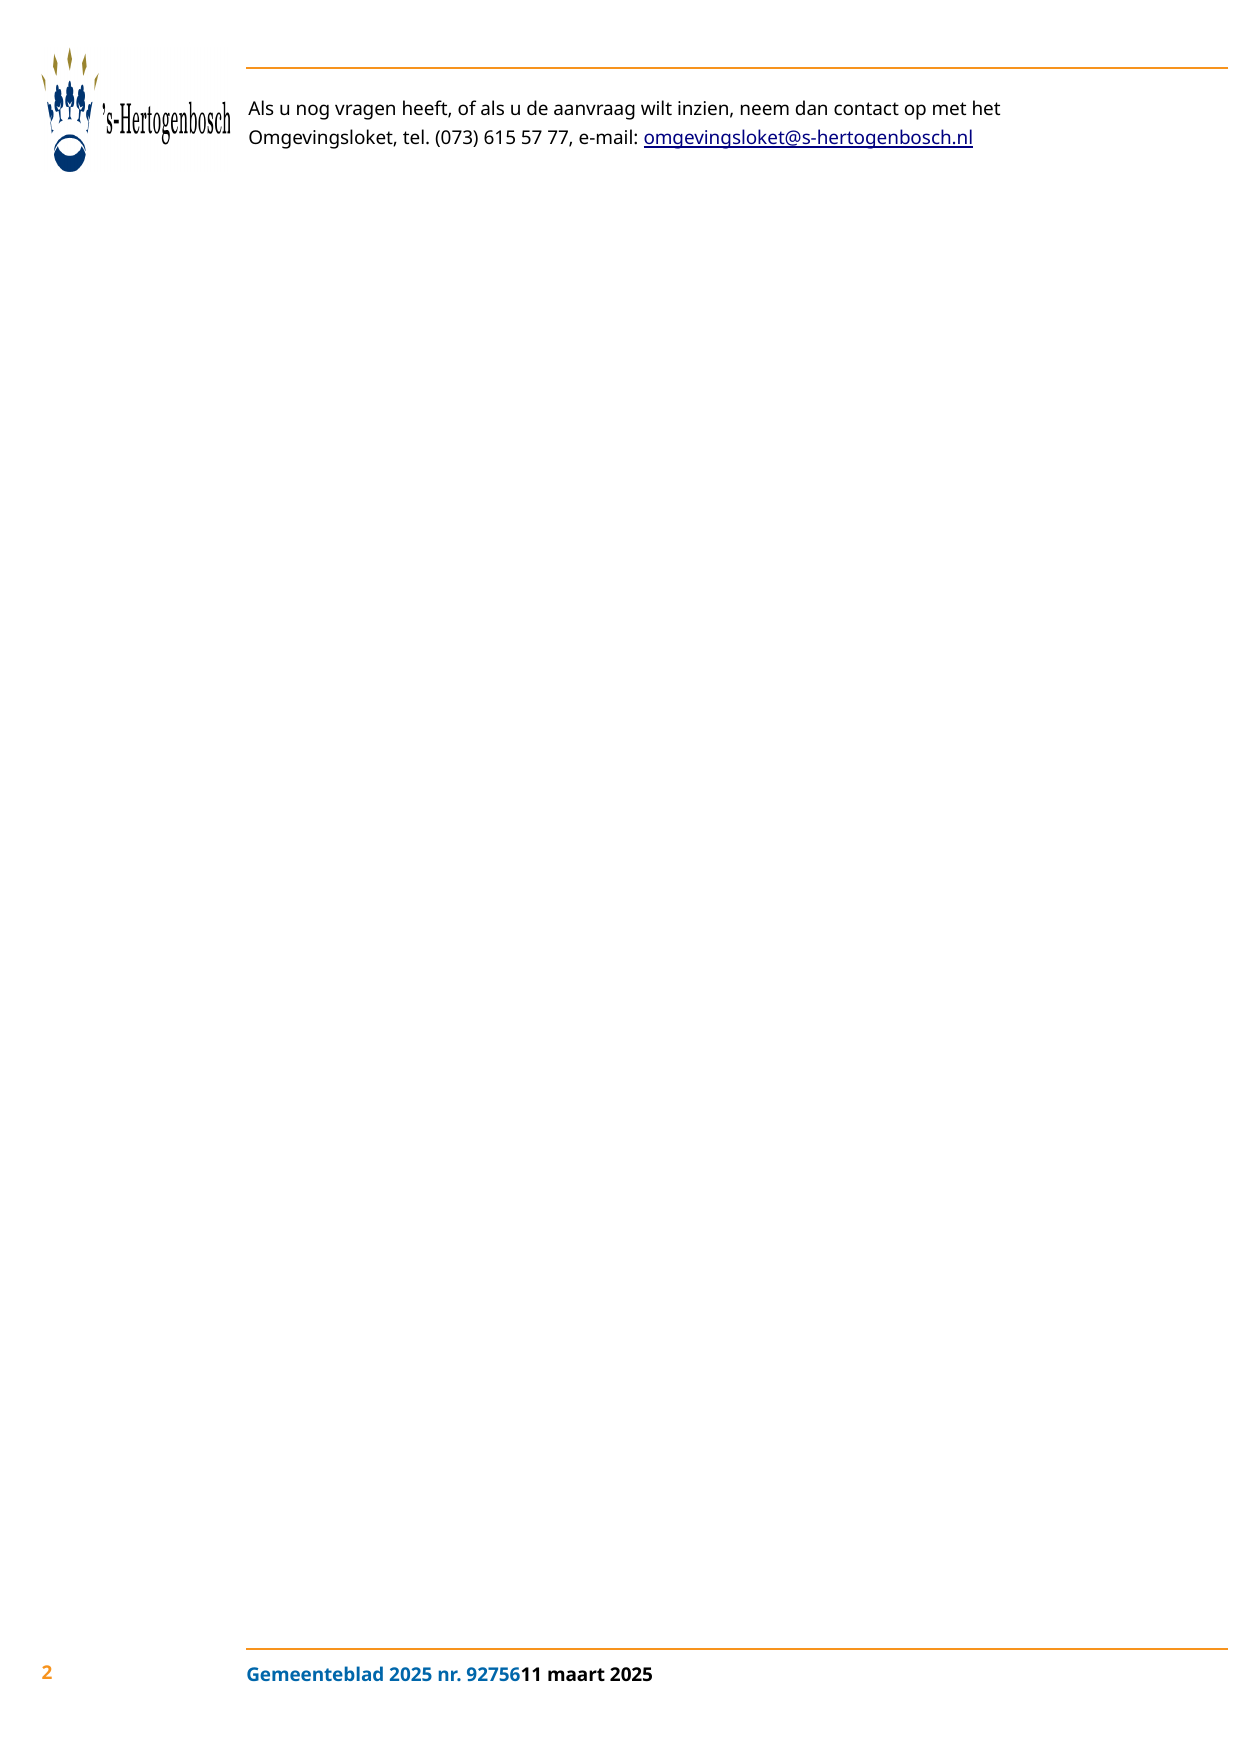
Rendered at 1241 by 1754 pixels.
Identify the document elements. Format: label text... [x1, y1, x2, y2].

picture [41, 47, 231, 172]
text Als u nog vragen heeft, of als u de aanvraag wilt inzien, neem dan contact op met het Omgevingsloket, tel. (073) 615 57 77, e-mail: omgevingsloket@s-hertogenbosch.nl [248, 95, 1152, 150]
